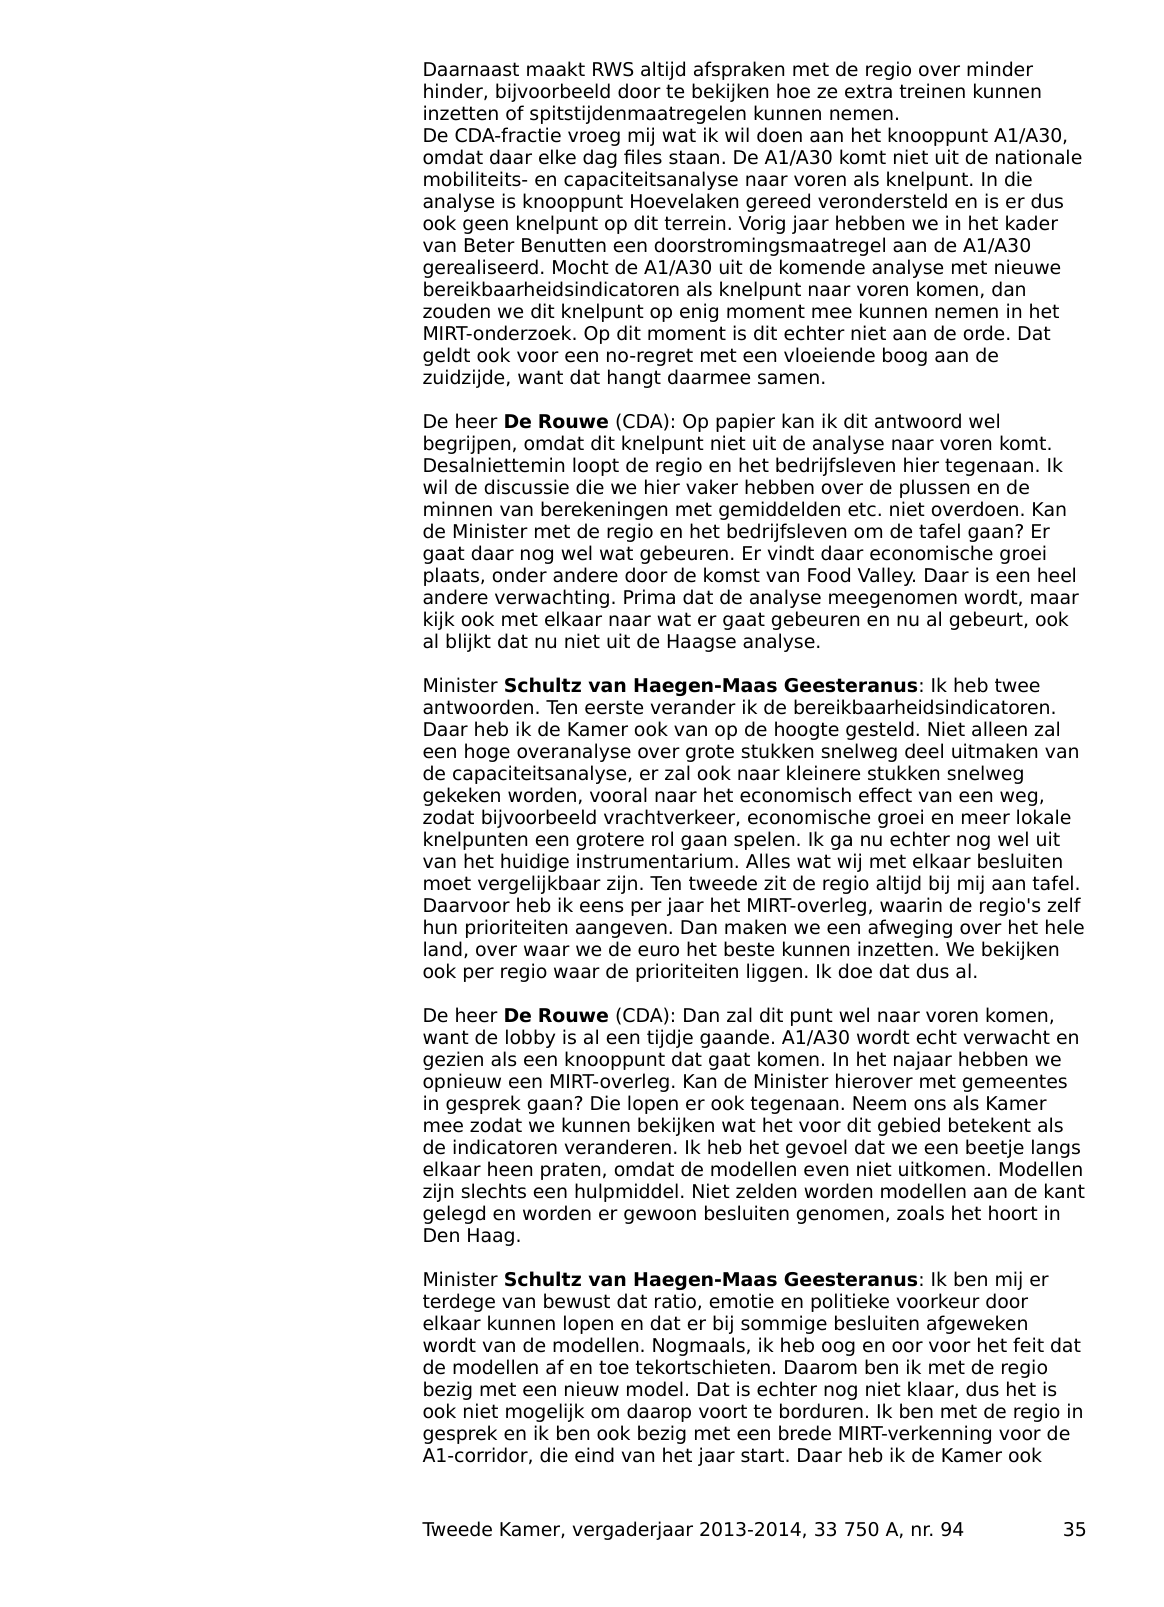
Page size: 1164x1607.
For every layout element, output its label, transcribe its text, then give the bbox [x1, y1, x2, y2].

text De heer De Rouwe (CDA): Dan zal dit punt wel naar voren komen, want de lobby is al een tijdje gaande. A1/A30 wordt echt verwacht en gezien als een knooppunt dat gaat komen. In het najaar hebben we opnieuw een MIRT-overleg. Kan de Minister hierover met gemeentes in gesprek gaan? Die lopen er ook tegenaan. Neem ons als Kamer mee zodat we kunnen bekijken wat het voor dit gebied betekent als de indicatoren veranderen. Ik heb het gevoel dat we een beetje langs elkaar heen praten, omdat de modellen even niet uitkomen. Modellen zijn slechts een hulpmiddel. Niet zelden worden modellen aan de kant gelegd en worden er gewoon besluiten genomen, zoals het hoort in Den Haag. [422, 1005, 1087, 1247]
text De heer De Rouwe (CDA): Op papier kan ik dit antwoord wel begrijpen, omdat dit knelpunt niet uit de analyse naar voren komt. Desalniettemin loopt de regio en het bedrijfsleven hier tegenaan. Ik wil de discussie die we hier vaker hebben over de plussen en de minnen van berekeningen met gemiddelden etc. niet overdoen. Kan de Minister met de regio en het bedrijfsleven om de tafel gaan? Er gaat daar nog wel wat gebeuren. Er vindt daar economische groei plaats, onder andere door de komst van Food Valley. Daar is een heel andere verwachting. Prima dat de analyse meegenomen wordt, maar kijk ook met elkaar naar wat er gaat gebeuren en nu al gebeurt, ook al blijkt dat nu niet uit de Haagse analyse. [422, 411, 1087, 653]
text De CDA-fractie vroeg mij wat ik wil doen aan het knooppunt A1/A30, omdat daar elke dag files staan. De A1/A30 komt niet uit de nationale mobiliteits- en capaciteitsanalyse naar voren als knelpunt. In die analyse is knooppunt Hoevelaken gereed verondersteld en is er dus ook geen knelpunt op dit terrein. Vorig jaar hebben we in het kader van Beter Benutten een doorstromingsmaatregel aan de A1/A30 gerealiseerd. Mocht de A1/A30 uit de komende analyse met nieuwe bereikbaarheidsindicatoren als knelpunt naar voren komen, dan zouden we dit knelpunt op enig moment mee kunnen nemen in het MIRT-onderzoek. Op dit moment is dit echter niet aan de orde. Dat geldt ook voor een no-regret met een vloeiende boog aan de zuidzijde, want dat hangt daarmee samen. [422, 125, 1087, 389]
text Minister Schultz van Haegen-Maas Geesteranus: Ik heb twee antwoorden. Ten eerste verander ik de bereikbaarheidsindicatoren. Daar heb ik de Kamer ook van op de hoogte gesteld. Niet alleen zal een hoge overanalyse over grote stukken snelweg deel uitmaken van de capaciteitsanalyse, er zal ook naar kleinere stukken snelweg gekeken worden, vooral naar het economisch effect van een weg, zodat bijvoorbeeld vrachtverkeer, economische groei en meer lokale knelpunten een grotere rol gaan spelen. Ik ga nu echter nog wel uit van het huidige instrumentarium. Alles wat wij met elkaar besluiten moet vergelijkbaar zijn. Ten tweede zit de regio altijd bij mij aan tafel. Daarvoor heb ik eens per jaar het MIRT-overleg, waarin de regio's zelf hun prioriteiten aangeven. Dan maken we een afweging over het hele land, over waar we de euro het beste kunnen inzetten. We bekijken ook per regio waar de prioriteiten liggen. Ik doe dat dus al. [422, 675, 1087, 983]
text Minister Schultz van Haegen-Maas Geesteranus: Ik ben mij er terdege van bewust dat ratio, emotie en politieke voorkeur door elkaar kunnen lopen en dat er bij sommige besluiten afgeweken wordt van de modellen. Nogmaals, ik heb oog en oor voor het feit dat de modellen af en toe tekortschieten. Daarom ben ik met de regio bezig met een nieuw model. Dat is echter nog niet klaar, dus het is ook niet mogelijk om daarop voort te borduren. Ik ben met de regio in gesprek en ik ben ook bezig met een brede MIRT-verkenning voor de A1-corridor, die eind van het jaar start. Daar heb ik de Kamer ook [422, 1269, 1087, 1467]
text Daarnaast maakt RWS altijd afspraken met de regio over minder hinder, bijvoorbeeld door te bekijken hoe ze extra treinen kunnen inzetten of spitstijdenmaatregelen kunnen nemen. [422, 59, 1087, 125]
